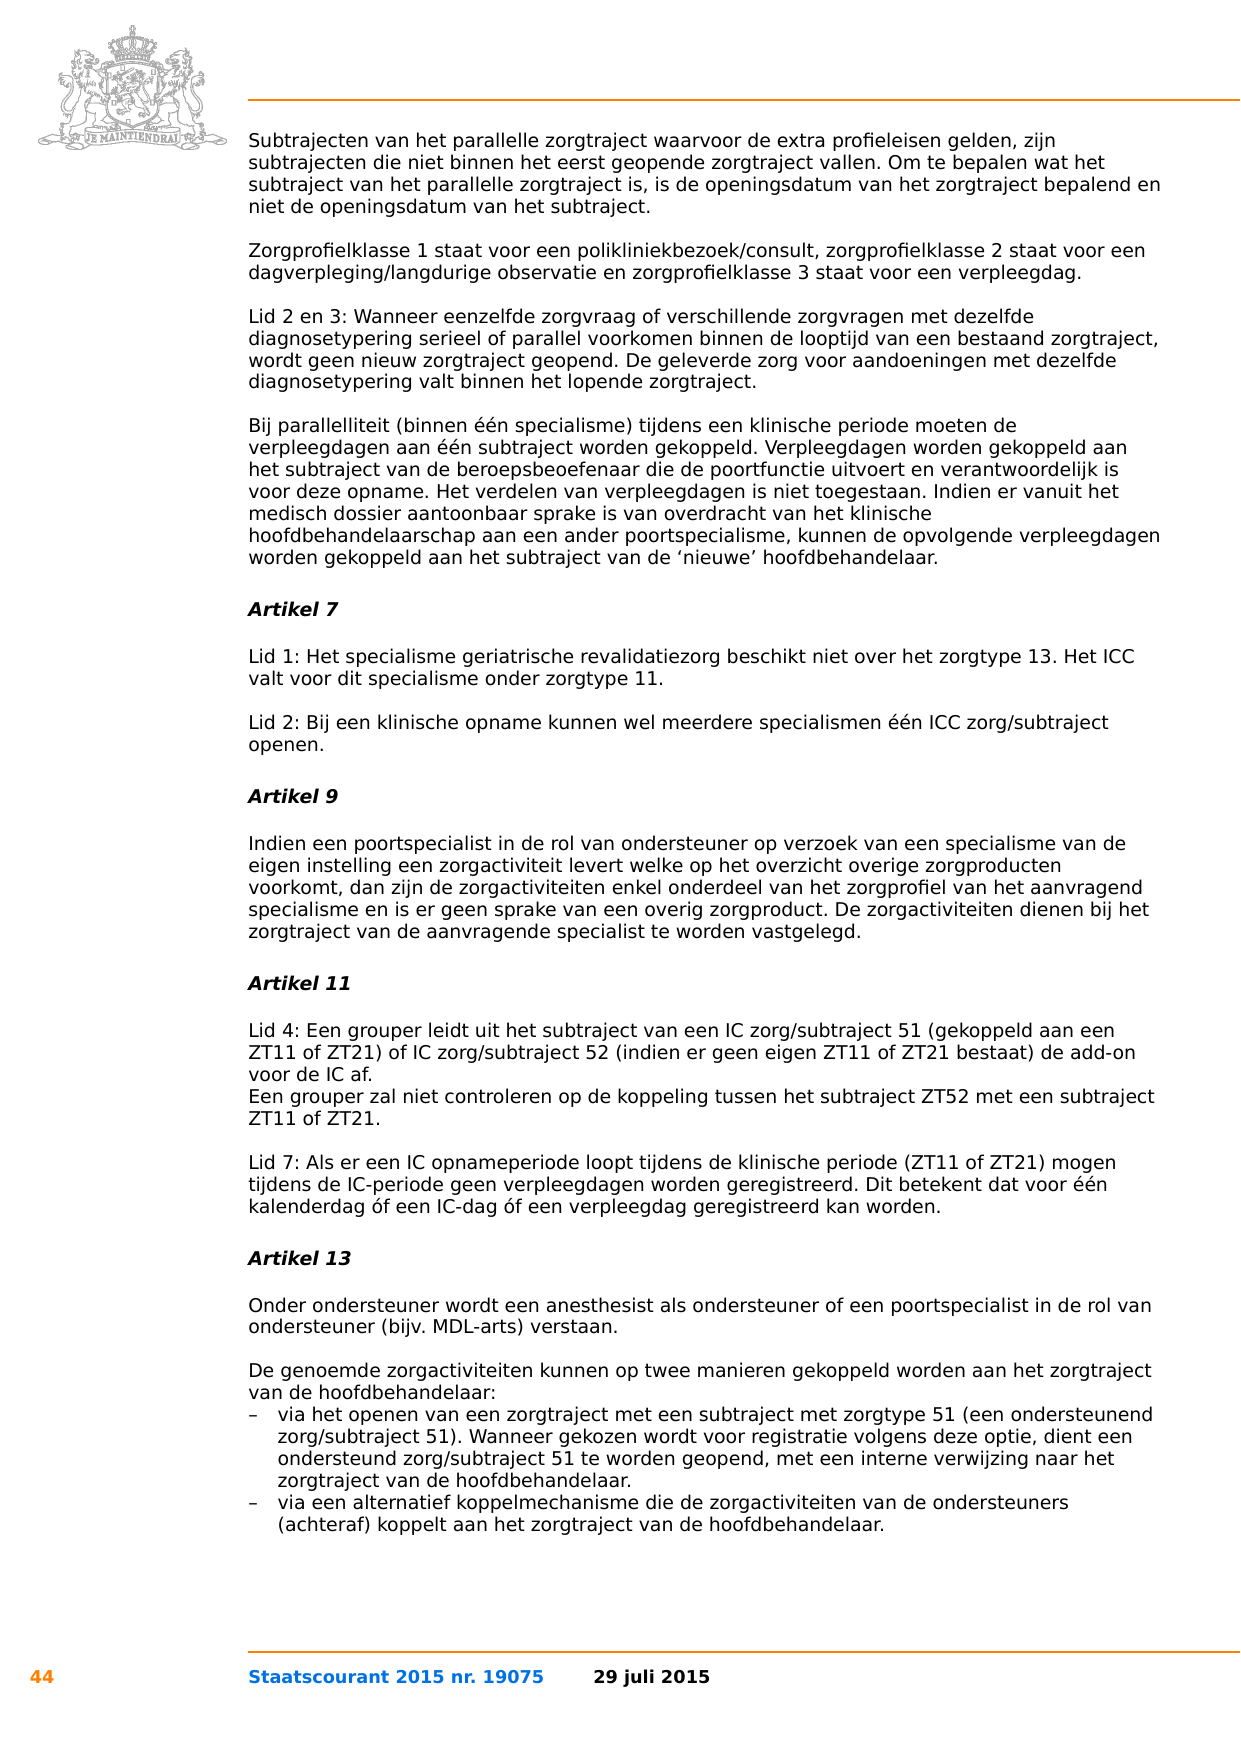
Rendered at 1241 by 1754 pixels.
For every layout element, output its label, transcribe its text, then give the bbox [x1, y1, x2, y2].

picture [38, 25, 227, 150]
text Onder ondersteuner wordt een anesthesist als ondersteuner of een poortspecialist in de rol van ondersteuner (bijv. MDL-arts) verstaan. [248, 1294, 1163, 1338]
text Bij parallelliteit (binnen één specialisme) tijdens een klinische periode moeten de verpleegdagen aan één subtraject worden gekoppeld. Verpleegdagen worden gekoppeld aan het subtraject van de beroepsbeoefenaar die de poortfunctie uitvoert en verantwoordelijk is voor deze opname. Het verdelen van verpleegdagen is niet toegestaan. Indien er vanuit het medisch dossier aantoonbaar sprake is van overdracht van het klinische hoofdbehandelaarschap aan een ander poortspecialisme, kunnen de opvolgende verpleegdagen worden gekoppeld aan het subtraject van de ‘nieuwe’ hoofdbehandelaar. [248, 415, 1163, 569]
text – via een alternatief koppelmechanisme die de zorgactiviteiten van de ondersteuners (achteraf) koppelt aan het zorgtraject van de hoofdbehandelaar. [248, 1492, 1163, 1536]
text – via het openen van een zorgtraject met een subtraject met zorgtype 51 (een ondersteunend zorg/subtraject 51). Wanneer gekozen wordt voor registratie volgens deze optie, dient een ondersteund zorg/subtraject 51 te worden geopend, met een interne verwijzing naar het zorgtraject van de hoofdbehandelaar. [248, 1404, 1163, 1492]
text Zorgprofielklasse 1 staat voor een polikliniekbezoek/consult, zorgprofielklasse 2 staat voor een dagverpleging/langdurige observatie en zorgprofielklasse 3 staat voor een verpleegdag. [248, 240, 1163, 284]
text De genoemde zorgactiviteiten kunnen op twee manieren gekoppeld worden aan het zorgtraject van de hoofdbehandelaar: [248, 1360, 1163, 1404]
text Lid 2 en 3: Wanneer eenzelfde zorgvraag of verschillende zorgvragen met dezelfde diagnosetypering serieel of parallel voorkomen binnen de looptijd van een bestaand zorgtraject, wordt geen nieuw zorgtraject geopend. De geleverde zorg voor aandoeningen met dezelfde diagnosetypering valt binnen het lopende zorgtraject. [248, 306, 1163, 393]
text Een grouper zal niet controleren op de koppeling tussen het subtraject ZT52 met een subtraject ZT11 of ZT21. [248, 1086, 1163, 1130]
subtitle Artikel 7 [248, 599, 1163, 621]
text Indien een poortspecialist in de rol van ondersteuner op verzoek van een specialisme van de eigen instelling een zorgactiviteit levert welke op het overzicht overige zorgproducten voorkomt, dan zijn de zorgactiviteiten enkel onderdeel van het zorgprofiel van het aanvragend specialisme en is er geen sprake van een overig zorgproduct. De zorgactiviteiten dienen bij het zorgtraject van de aanvragende specialist te worden vastgelegd. [248, 833, 1163, 943]
text Lid 1: Het specialisme geriatrische revalidatiezorg beschikt niet over het zorgtype 13. Het ICC valt voor dit specialisme onder zorgtype 11. [248, 646, 1163, 690]
text Subtrajecten van het parallelle zorgtraject waarvoor de extra profieleisen gelden, zijn subtrajecten die niet binnen het eerst geopende zorgtraject vallen. Om te bepalen wat het subtraject van het parallelle zorgtraject is, is de openingsdatum van het zorgtraject bepalend en niet de openingsdatum van het subtraject. [248, 130, 1163, 218]
subtitle Artikel 9 [248, 786, 1163, 808]
text Lid 4: Een grouper leidt uit het subtraject van een IC zorg/subtraject 51 (gekoppeld aan een ZT11 of ZT21) of IC zorg/subtraject 52 (indien er geen eigen ZT11 of ZT21 bestaat) de add-on voor de IC af. [248, 1020, 1163, 1086]
text Lid 7: Als er een IC opnameperiode loopt tijdens de klinische periode (ZT11 of ZT21) mogen tijdens de IC-periode geen verpleegdagen worden geregistreerd. Dit betekent dat voor één kalenderdag óf een IC-dag óf een verpleegdag geregistreerd kan worden. [248, 1152, 1163, 1217]
subtitle Artikel 13 [248, 1247, 1163, 1269]
text Lid 2: Bij een klinische opname kunnen wel meerdere specialismen één ICC zorg/subtraject openen. [248, 712, 1163, 756]
subtitle Artikel 11 [248, 973, 1163, 995]
